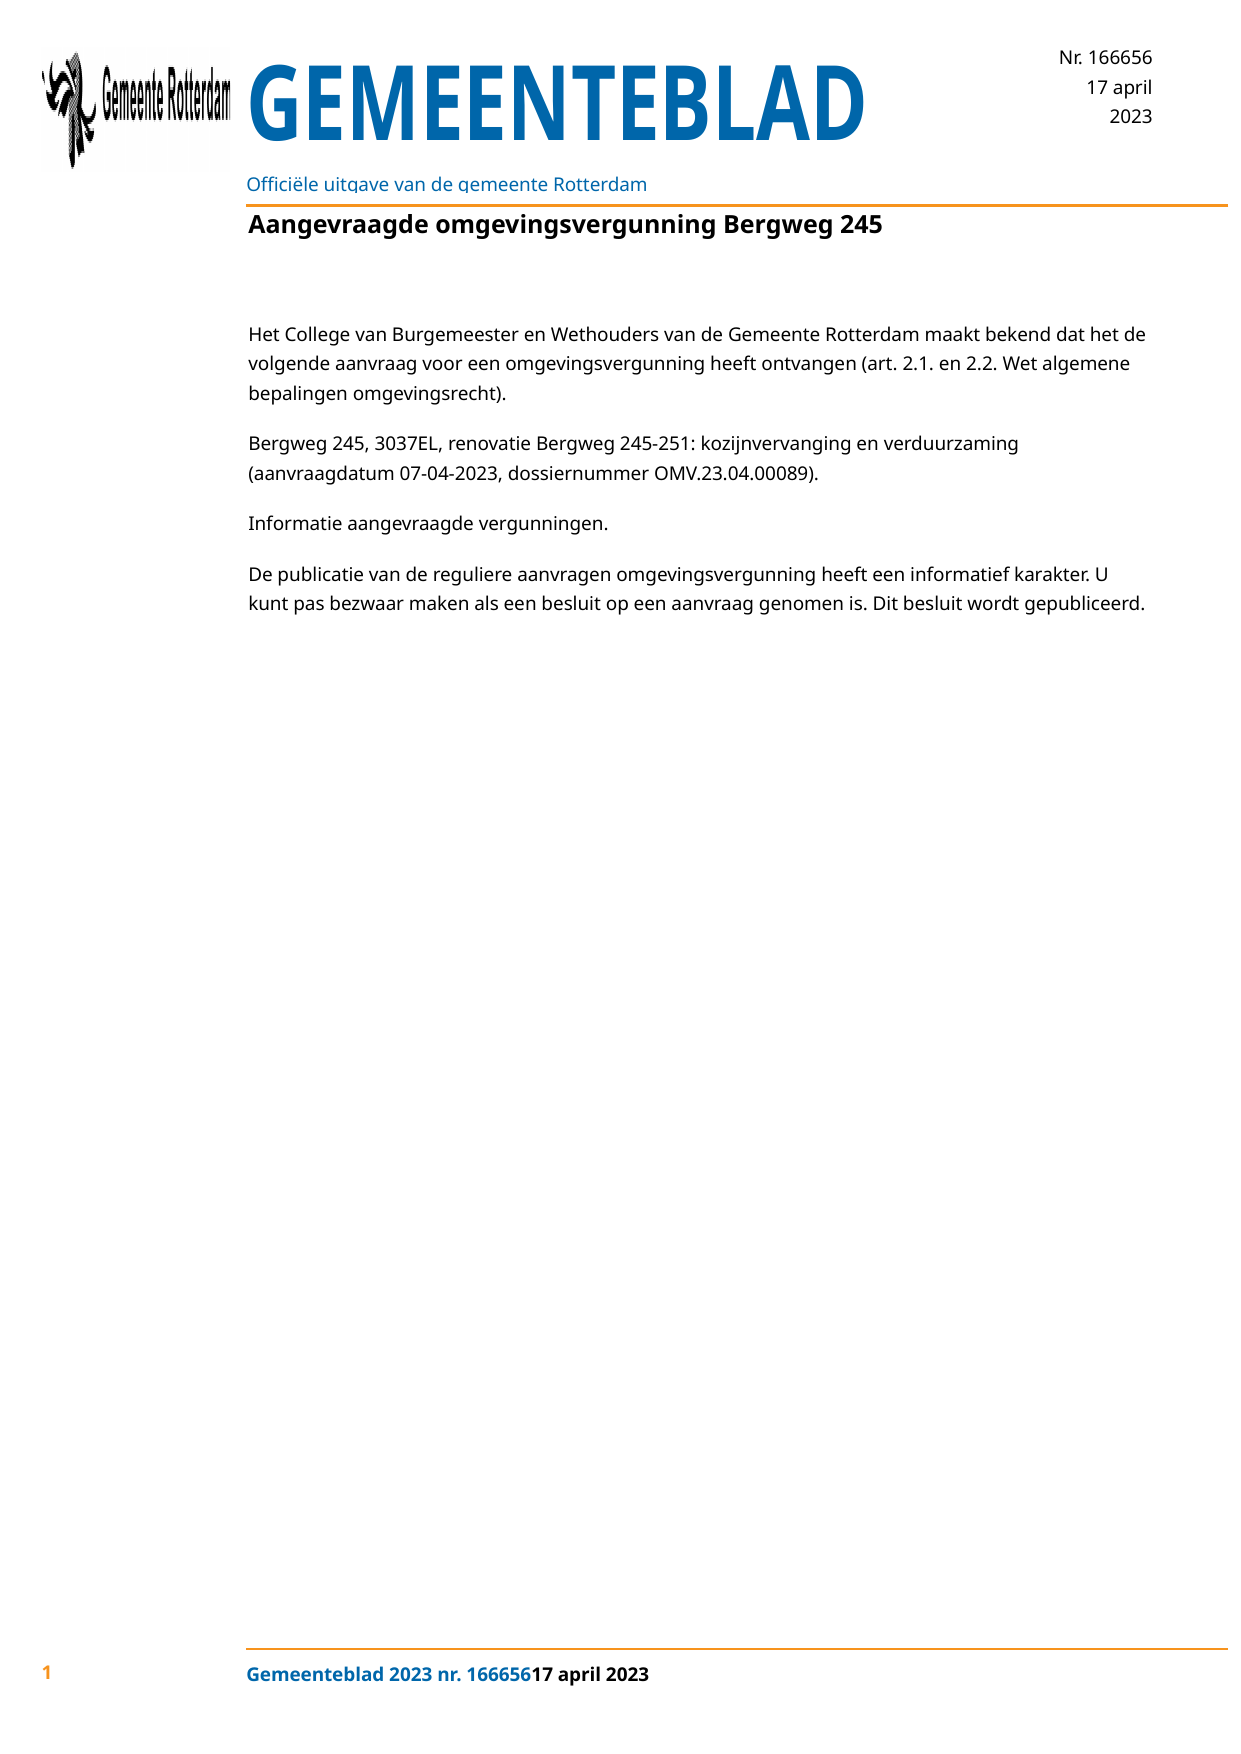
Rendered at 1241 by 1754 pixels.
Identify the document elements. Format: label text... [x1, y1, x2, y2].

picture [41, 47, 231, 172]
text Aangevraagde omgevingsvergunning Bergweg 245 [248, 207, 1152, 241]
text Bergweg 245, 3037EL, renovatie Bergweg 245-251: kozijnvervanging en verduurzaming (aanvraagdatum 07-04-2023, dossiernummer OMV.23.04.00089). [248, 430, 1152, 486]
text Het College van Burgemeester en Wethouders van de Gemeente Rotterdam maakt bekend dat het de volgende aanvraag voor een omgevingsvergunning heeft ontvangen (art. 2.1. en 2.2. Wet algemene bepalingen omgevingsrecht). [248, 321, 1152, 406]
text De publicatie van de reguliere aanvragen omgevingsvergunning heeft een informatief karakter. U kunt pas bezwaar maken als een besluit op een aanvraag genomen is. Dit besluit wordt gepubliceerd. [248, 561, 1152, 616]
text Informatie aangevraagde vergunningen. [248, 510, 1152, 536]
